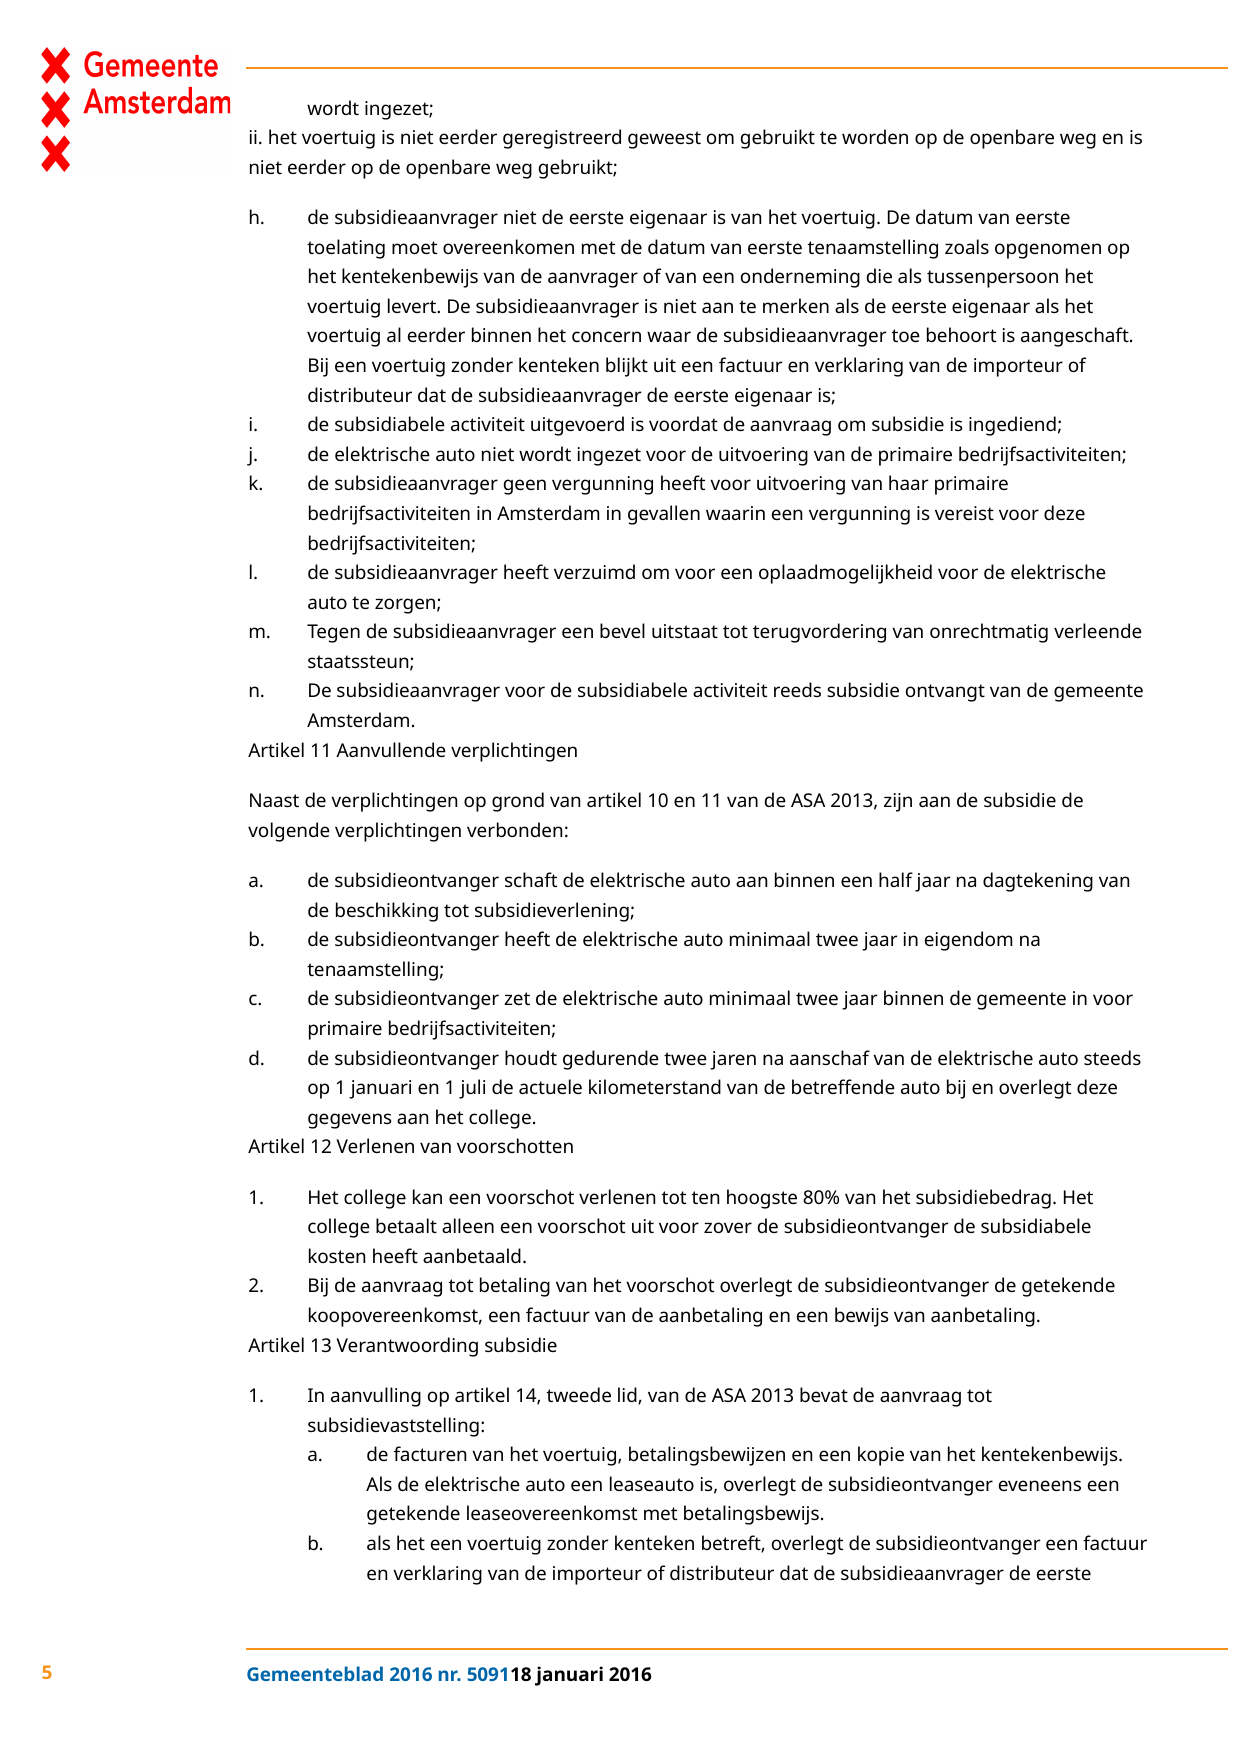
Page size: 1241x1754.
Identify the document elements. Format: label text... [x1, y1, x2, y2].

list De subsidieaanvrager voor de subsidiabele activiteit reeds subsidie ontvangt van de gemeente Amsterdam. [248, 678, 1152, 733]
list de facturen van het voertuig, betalingsbewijzen en een kopie van het kentekenbewijs. Als de elektrische auto een leaseauto is, overlegt de subsidieontvanger eveneens een getekende leaseovereenkomst met betalingsbewijs. [307, 1441, 1152, 1526]
text Artikel 12 Verlenen van voorschotten [248, 1133, 1152, 1159]
list de subsidieaanvrager geen vergunning heeft voor uitvoering van haar primaire bedrijfsactiviteiten in Amsterdam in gevallen waarin een vergunning is vereist voor deze bedrijfsactiviteiten; [248, 471, 1152, 556]
list de subsidiabele activiteit uitgevoerd is voordat de aanvraag om subsidie is ingediend; [248, 411, 1152, 437]
list Tegen de subsidieaanvrager een bevel uitstaat tot terugvordering van onrechtmatig verleende staatssteun; [248, 618, 1152, 674]
list de subsidieontvanger heeft de elektrische auto minimaal twee jaar in eigendom na tenaamstelling; [248, 926, 1152, 982]
list de subsidieontvanger zet de elektrische auto minimaal twee jaar binnen de gemeente in voor primaire bedrijfsactiviteiten; [248, 986, 1152, 1041]
list In aanvulling op artikel 14, tweede lid, van de ASA 2013 bevat de aanvraag tot subsidievaststelling: [248, 1382, 1152, 1438]
picture [41, 47, 231, 172]
list de subsidieaanvrager heeft verzuimd om voor een oplaadmogelijkheid voor de elektrische auto te zorgen; [248, 559, 1152, 615]
list de subsidieaanvrager niet de eerste eigenaar is van het voertuig. De datum van eerste toelating moet overeenkomen met de datum van eerste tenaamstelling zoals opgenomen op het kentekenbewijs van de aanvrager of van een onderneming die als tussenpersoon het voertuig levert. De subsidieaanvrager is niet aan te merken als de eerste eigenaar als het voertuig al eerder binnen het concern waar de subsidieaanvrager toe behoort is aangeschaft. Bij een voertuig zonder kenteken blijkt uit een factuur en verklaring van de importeur of distributeur dat de subsidieaanvrager de eerste eigenaar is; [248, 204, 1152, 408]
text Naast de verplichtingen op grond van artikel 10 en 11 van de ASA 2013, zijn aan de subsidie de volgende verplichtingen verbonden: [248, 787, 1152, 843]
list Het college kan een voorschot verlenen tot ten hoogste 80% van het subsidiebedrag. Het college betaalt alleen een voorschot uit voor zover de subsidieontvanger de subsidiabele kosten heeft aanbetaald. [248, 1184, 1152, 1269]
list wordt ingezet; [248, 95, 1152, 121]
text Artikel 13 Verantwoording subsidie [248, 1332, 1152, 1358]
text ii. het voertuig is niet eerder geregistreerd geweest om gebruikt te worden op de openbare weg en is niet eerder op de openbare weg gebruikt; [248, 124, 1152, 180]
list als het een voertuig zonder kenteken betreft, overlegt de subsidieontvanger een factuur en verklaring van de importeur of distributeur dat de subsidieaanvrager de eerste [307, 1530, 1152, 1586]
text Artikel 11 Aanvullende verplichtingen [248, 737, 1152, 763]
list de elektrische auto niet wordt ingezet voor de uitvoering van de primaire bedrijfsactiviteiten; [248, 441, 1152, 467]
list Bij de aanvraag tot betaling van het voorschot overlegt de subsidieontvanger de getekende koopovereenkomst, een factuur van de aanbetaling en een bewijs van aanbetaling. [248, 1273, 1152, 1328]
list de subsidieontvanger houdt gedurende twee jaren na aanschaf van de elektrische auto steeds op 1 januari en 1 juli de actuele kilometerstand van de betreffende auto bij en overlegt deze gegevens aan het college. [248, 1045, 1152, 1130]
list de subsidieontvanger schaft de elektrische auto aan binnen een half jaar na dagtekening van de beschikking tot subsidieverlening; [248, 867, 1152, 923]
